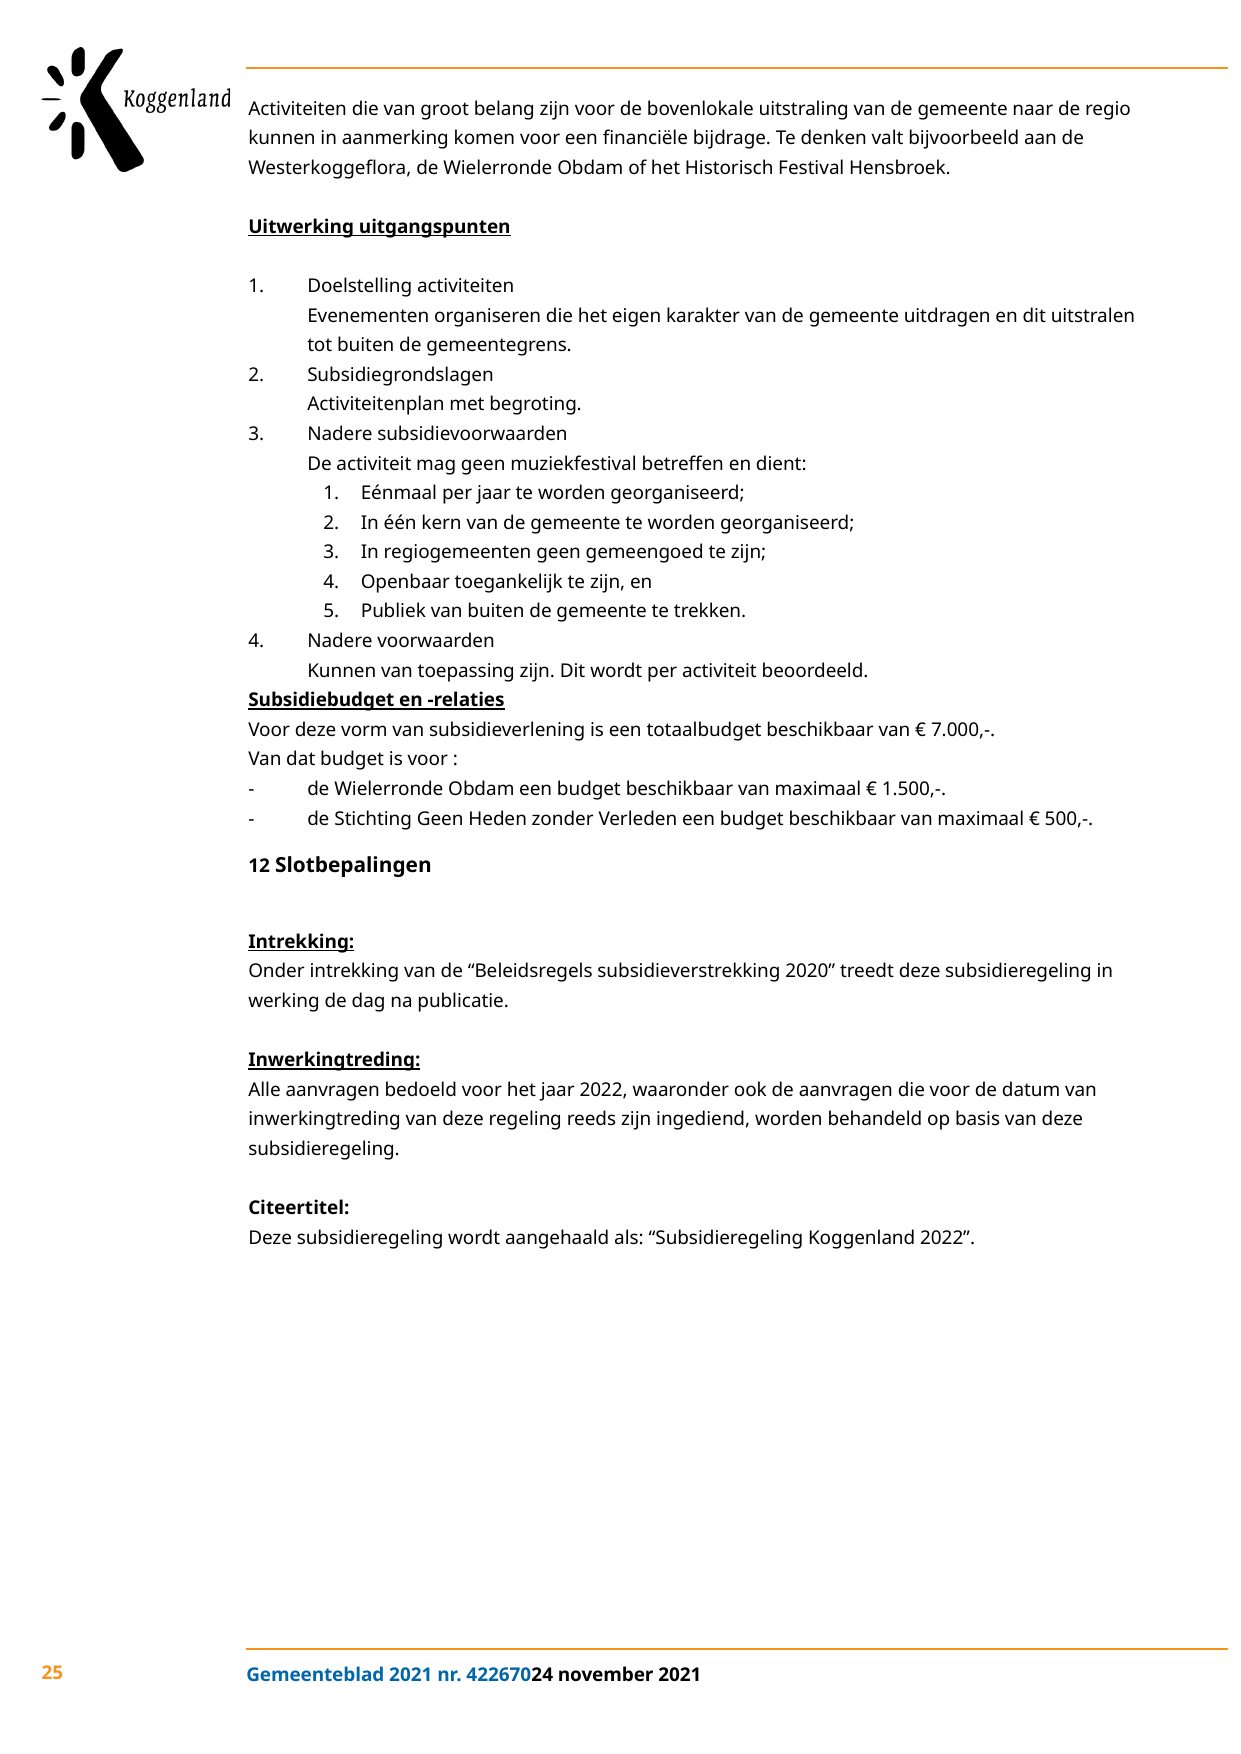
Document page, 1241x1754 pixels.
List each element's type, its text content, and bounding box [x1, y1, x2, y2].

text Activiteiten die van groot belang zijn voor de bovenlokale uitstraling van de gemeente naar de regio kunnen in aanmerking komen voor een financiële bijdrage. Te denken valt bijvoorbeeld aan de Westerkoggeflora, de Wielerronde Obdam of het Historisch Festival Hensbroek. [248, 95, 1152, 180]
text Citeertitel: [248, 1194, 1152, 1220]
list Doelstelling activiteiten [248, 272, 1152, 298]
list Subsidiegrondslagen [248, 361, 1152, 387]
list In regiogemeenten geen gemeengoed te zijn; [323, 538, 1152, 564]
list Kunnen van toepassing zijn. Dit wordt per activiteit beoordeeld. [248, 657, 1152, 683]
list Openbaar toegankelijk te zijn, en [323, 568, 1152, 594]
list Nadere subsidievoorwaarden [248, 420, 1152, 446]
list Nadere voorwaarden [248, 627, 1152, 653]
list Eénmaal per jaar te worden georganiseerd; [323, 479, 1152, 505]
list de Wielerronde Obdam een budget beschikbaar van maximaal € 1.500,-. [248, 775, 1152, 801]
picture [41, 47, 231, 172]
list De activiteit mag geen muziekfestival betreffen en dient: [248, 450, 1152, 476]
text Intrekking: [248, 928, 1152, 954]
text Van dat budget is voor : [248, 746, 1152, 771]
list Publiek van buiten de gemeente te trekken. [323, 598, 1152, 623]
list Evenementen organiseren die het eigen karakter van de gemeente uitdragen en dit uitstralen tot buiten de gemeentegrens. [248, 302, 1152, 357]
text Voor deze vorm van subsidieverlening is een totaalbudget beschikbaar van € 7.000,-. [248, 716, 1152, 742]
list de Stichting Geen Heden zonder Verleden een budget beschikbaar van maximaal € 500,-. [248, 805, 1152, 831]
text Alle aanvragen bedoeld voor het jaar 2022, waaronder ook de aanvragen die voor de datum van inwerkingtreding van deze regeling reeds zijn ingediend, worden behandeld op basis van deze subsidieregeling. [248, 1076, 1152, 1161]
text Onder intrekking van de “Beleidsregels subsidieverstrekking 2020” treedt deze subsidieregeling in werking de dag na publicatie. [248, 958, 1152, 1013]
text Inwerkingtreding: [248, 1046, 1152, 1072]
list Activiteitenplan met begroting. [248, 391, 1152, 416]
list In één kern van de gemeente te worden georganiseerd; [323, 509, 1152, 535]
text Subsidiebudget en -relaties [248, 686, 1152, 712]
text 12 Slotbepalingen [248, 850, 1152, 879]
text Uitwerking uitgangspunten [248, 213, 1152, 239]
text Deze subsidieregeling wordt aangehaald als: “Subsidieregeling Koggenland 2022”. [248, 1224, 1152, 1250]
